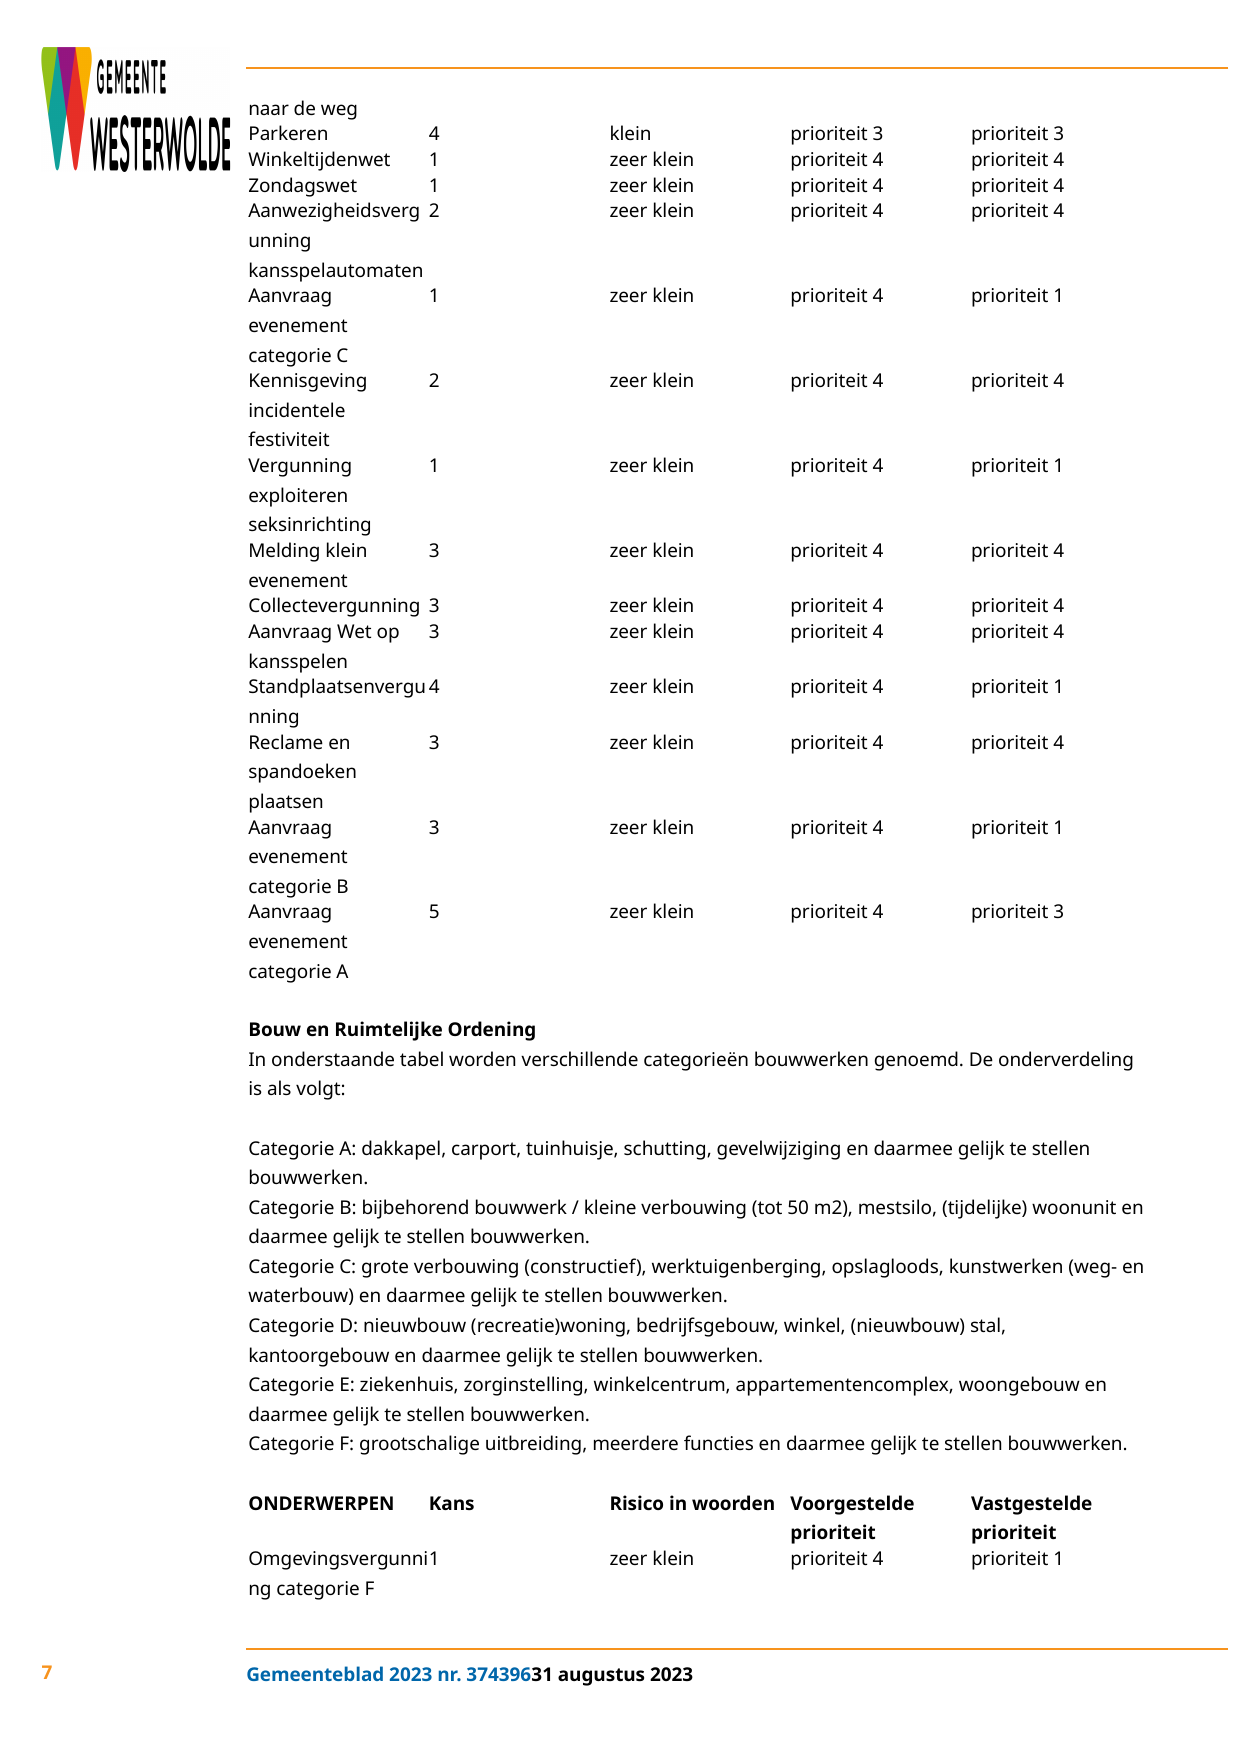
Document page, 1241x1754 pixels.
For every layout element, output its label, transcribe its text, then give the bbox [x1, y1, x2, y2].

table_cell zeer klein [609, 453, 790, 537]
table_cell zeer klein [609, 593, 790, 618]
table_cell zeer klein [609, 1545, 790, 1601]
table_cell prioriteit 4 [790, 537, 971, 593]
table_cell prioriteit 4 [971, 198, 1152, 283]
table_cell Aanvraag evenement categorie B [248, 814, 429, 899]
table_cell [429, 95, 609, 121]
table_cell [609, 95, 790, 121]
text Categorie B: bijbehorend bouwwerk / kleine verbouwing (tot 50 m2), mestsilo, (tijdelijke) woonunit en daarmee gelijk te stellen bouwwerken. [248, 1194, 1152, 1249]
table_cell zeer klein [609, 368, 790, 452]
table_cell prioriteit 1 [971, 283, 1152, 367]
table_cell prioriteit 4 [790, 674, 971, 729]
text Categorie C: grote verbouwing (constructief), werktuigenberging, opslagloods, kunstwerken (weg- en waterbouw) en daarmee gelijk te stellen bouwwerken. [248, 1253, 1152, 1308]
table_cell prioriteit 4 [971, 618, 1152, 674]
text Categorie A: dakkapel, carport, tuinhuisje, schutting, gevelwijziging en daarmee gelijk te stellen bouwwerken. [248, 1135, 1152, 1190]
table_cell prioriteit 4 [971, 172, 1152, 198]
table_cell Kennisgeving incidentele festiviteit [248, 368, 429, 452]
table_cell prioriteit 4 [790, 593, 971, 618]
table_cell 4 [429, 121, 609, 146]
table_cell zeer klein [609, 729, 790, 814]
table_cell Zondagswet [248, 172, 429, 198]
table_cell 4 [429, 674, 609, 729]
table_cell Vergunning exploiteren seksinrichting [248, 453, 429, 537]
table_cell 3 [429, 618, 609, 674]
table_cell [790, 95, 971, 121]
table_cell prioriteit 4 [790, 899, 971, 984]
table_cell prioriteit 1 [971, 814, 1152, 899]
table_cell zeer klein [609, 198, 790, 283]
table_cell 1 [429, 283, 609, 367]
table_cell prioriteit 4 [790, 1545, 971, 1601]
table_cell 2 [429, 368, 609, 452]
picture [41, 47, 231, 172]
table_cell prioriteit 1 [971, 674, 1152, 729]
table_cell prioriteit 4 [790, 198, 971, 283]
table_cell Omgevingsvergunning categorie F [248, 1545, 429, 1601]
table_header ONDERWERPEN [248, 1490, 429, 1545]
table_cell prioriteit 4 [790, 368, 971, 452]
table_cell Aanvraag evenement categorie A [248, 899, 429, 984]
table_cell 1 [429, 1545, 609, 1601]
table_header Vastgestelde prioriteit [971, 1490, 1152, 1545]
table_cell prioriteit 1 [971, 1545, 1152, 1601]
table_cell Parkeren [248, 121, 429, 146]
table_cell zeer klein [609, 674, 790, 729]
text Categorie D: nieuwbouw (recreatie)woning, bedrijfsgebouw, winkel, (nieuwbouw) stal, kantoorgebouw en daarmee gelijk te stellen bouwwerken. [248, 1312, 1152, 1368]
text Bouw en Ruimtelijke Ordening [248, 1016, 1152, 1042]
table_cell 3 [429, 593, 609, 618]
table_cell Aanwezigheidsvergunning kansspelautomaten [248, 198, 429, 283]
table_cell prioriteit 4 [971, 368, 1152, 452]
table_cell prioriteit 4 [790, 814, 971, 899]
table_cell prioriteit 4 [790, 618, 971, 674]
table_cell prioriteit 3 [790, 121, 971, 146]
table_cell zeer klein [609, 618, 790, 674]
table_cell zeer klein [609, 283, 790, 367]
table_cell 3 [429, 729, 609, 814]
table_cell prioriteit 4 [971, 593, 1152, 618]
table_cell 2 [429, 198, 609, 283]
table_cell Reclame en spandoeken plaatsen [248, 729, 429, 814]
table_cell zeer klein [609, 537, 790, 593]
table_cell prioriteit 4 [790, 729, 971, 814]
table_cell prioriteit 3 [971, 899, 1152, 984]
table_cell Melding klein evenement [248, 537, 429, 593]
table_cell naar de weg [248, 95, 429, 121]
table_cell Aanvraag evenement categorie C [248, 283, 429, 367]
table_cell Collectevergunning [248, 593, 429, 618]
text Categorie F: grootschalige uitbreiding, meerdere functies en daarmee gelijk te stellen bouwwerken. [248, 1431, 1152, 1456]
table_header Risico in woorden [609, 1490, 790, 1545]
text In onderstaande tabel worden verschillende categorieën bouwwerken genoemd. De onderverdeling is als volgt: [248, 1046, 1152, 1101]
table_cell prioriteit 4 [971, 146, 1152, 172]
table_cell prioriteit 4 [971, 729, 1152, 814]
table_cell prioriteit 4 [971, 537, 1152, 593]
table_cell zeer klein [609, 814, 790, 899]
table_cell klein [609, 121, 790, 146]
table_cell Standplaatsenvergunning [248, 674, 429, 729]
table_cell [971, 95, 1152, 121]
table_header Voorgestelde prioriteit [790, 1490, 971, 1545]
table_cell prioriteit 4 [790, 172, 971, 198]
table_cell prioriteit 1 [971, 453, 1152, 537]
table_cell Aanvraag Wet op kansspelen [248, 618, 429, 674]
table_cell 3 [429, 814, 609, 899]
table_cell 1 [429, 172, 609, 198]
table_cell zeer klein [609, 172, 790, 198]
table_cell 3 [429, 537, 609, 593]
table_cell 1 [429, 453, 609, 537]
table_cell prioriteit 3 [971, 121, 1152, 146]
table_header Kans [429, 1490, 609, 1545]
table_cell prioriteit 4 [790, 453, 971, 537]
table_cell Winkeltijdenwet [248, 146, 429, 172]
table_cell prioriteit 4 [790, 283, 971, 367]
table_cell 1 [429, 146, 609, 172]
text Categorie E: ziekenhuis, zorginstelling, winkelcentrum, appartementencomplex, woongebouw en daarmee gelijk te stellen bouwwerken. [248, 1371, 1152, 1427]
table_cell prioriteit 4 [790, 146, 971, 172]
table_cell 5 [429, 899, 609, 984]
table_cell zeer klein [609, 899, 790, 984]
table_cell zeer klein [609, 146, 790, 172]
